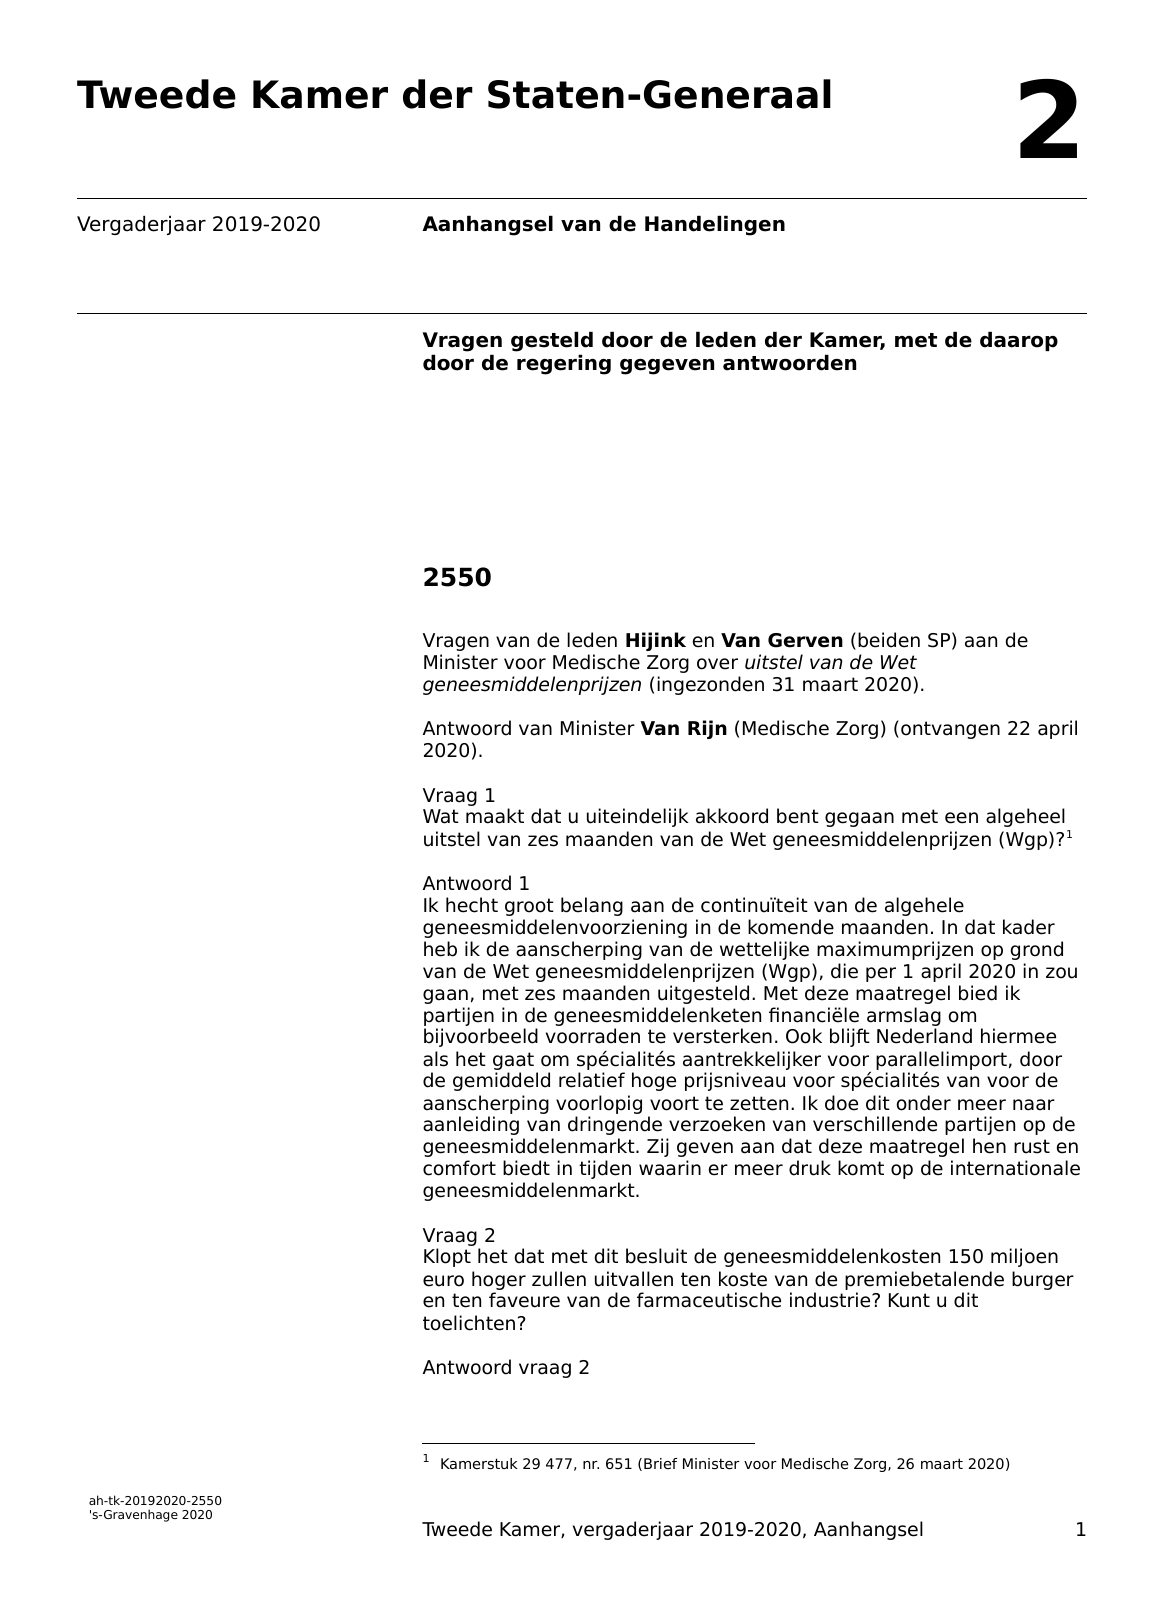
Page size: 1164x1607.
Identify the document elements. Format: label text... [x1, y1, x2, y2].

text Antwoord vraag 2 [422, 1357, 1087, 1378]
table_header Tweede Kamer der Staten-Generaal [77, 59, 886, 198]
table_cell Aanhangsel van de Handelingen [422, 199, 1087, 313]
text Vragen van de leden Hijink en Van Gerven (beiden SP) aan de Minister voor Medische Zorg over uitstel van de Wet geneesmiddelenprijzen (ingezonden 31 maart 2020). [422, 630, 1087, 696]
text Kamerstuk 29 477, nr. 651 (Brief Minister voor Medische Zorg, 26 maart 2020) [422, 1452, 1087, 1474]
text 2550 [422, 563, 1087, 592]
text 's-Gravenhage 2020 [88, 1508, 323, 1522]
text Wat maakt dat u uiteindelijk akkoord bent gegaan met een algeheel uitstel van zes maanden van de Wet geneesmiddelenprijzen (Wgp)? [422, 806, 1087, 850]
text Klopt het dat met dit besluit de geneesmiddelenkosten 150 miljoen euro hoger zullen uitvallen ten koste van de premiebetalende burger en ten faveure van de farmaceutische industrie? Kunt u dit toelichten? [422, 1246, 1087, 1334]
text Vraag 2 [422, 1224, 1087, 1246]
text Antwoord 1 [422, 873, 1087, 894]
text Vraag 1 [422, 784, 1087, 806]
text Antwoord van Minister Van Rijn (Medische Zorg) (ontvangen 22 april 2020). [422, 718, 1087, 762]
table_cell Vragen gesteld door de leden der Kamer, met de daarop door de regering gegeven antwoorden [422, 314, 1087, 375]
table_header 2 [886, 59, 1087, 198]
table_cell [77, 314, 422, 375]
text ah-tk-20192020-2550 [88, 1494, 323, 1508]
text Ik hecht groot belang aan de continuïteit van de algehele geneesmiddelenvoorziening in de komende maanden. In dat kader heb ik de aanscherping van de wettelijke maximumprijzen op grond van de Wet geneesmiddelenprijzen (Wgp), die per 1 april 2020 in zou gaan, met zes maanden uitgesteld. Met deze maatregel bied ik partijen in de geneesmiddelenketen financiële armslag om bijvoorbeeld voorraden te versterken. Ook blijft Nederland hiermee als het gaat om spécialités aantrekkelijker voor parallelimport, door de gemiddeld relatief hoge prijsniveau voor spécialités van voor de aanscherping voorlopig voort te zetten. Ik doe dit onder meer naar aanleiding van dringende verzoeken van verschillende partijen op de geneesmiddelenmarkt. Zij geven aan dat deze maatregel hen rust en comfort biedt in tijden waarin er meer druk komt op de internationale geneesmiddelenmarkt. [422, 894, 1087, 1202]
table_cell Vergaderjaar 2019-2020 [77, 199, 422, 313]
